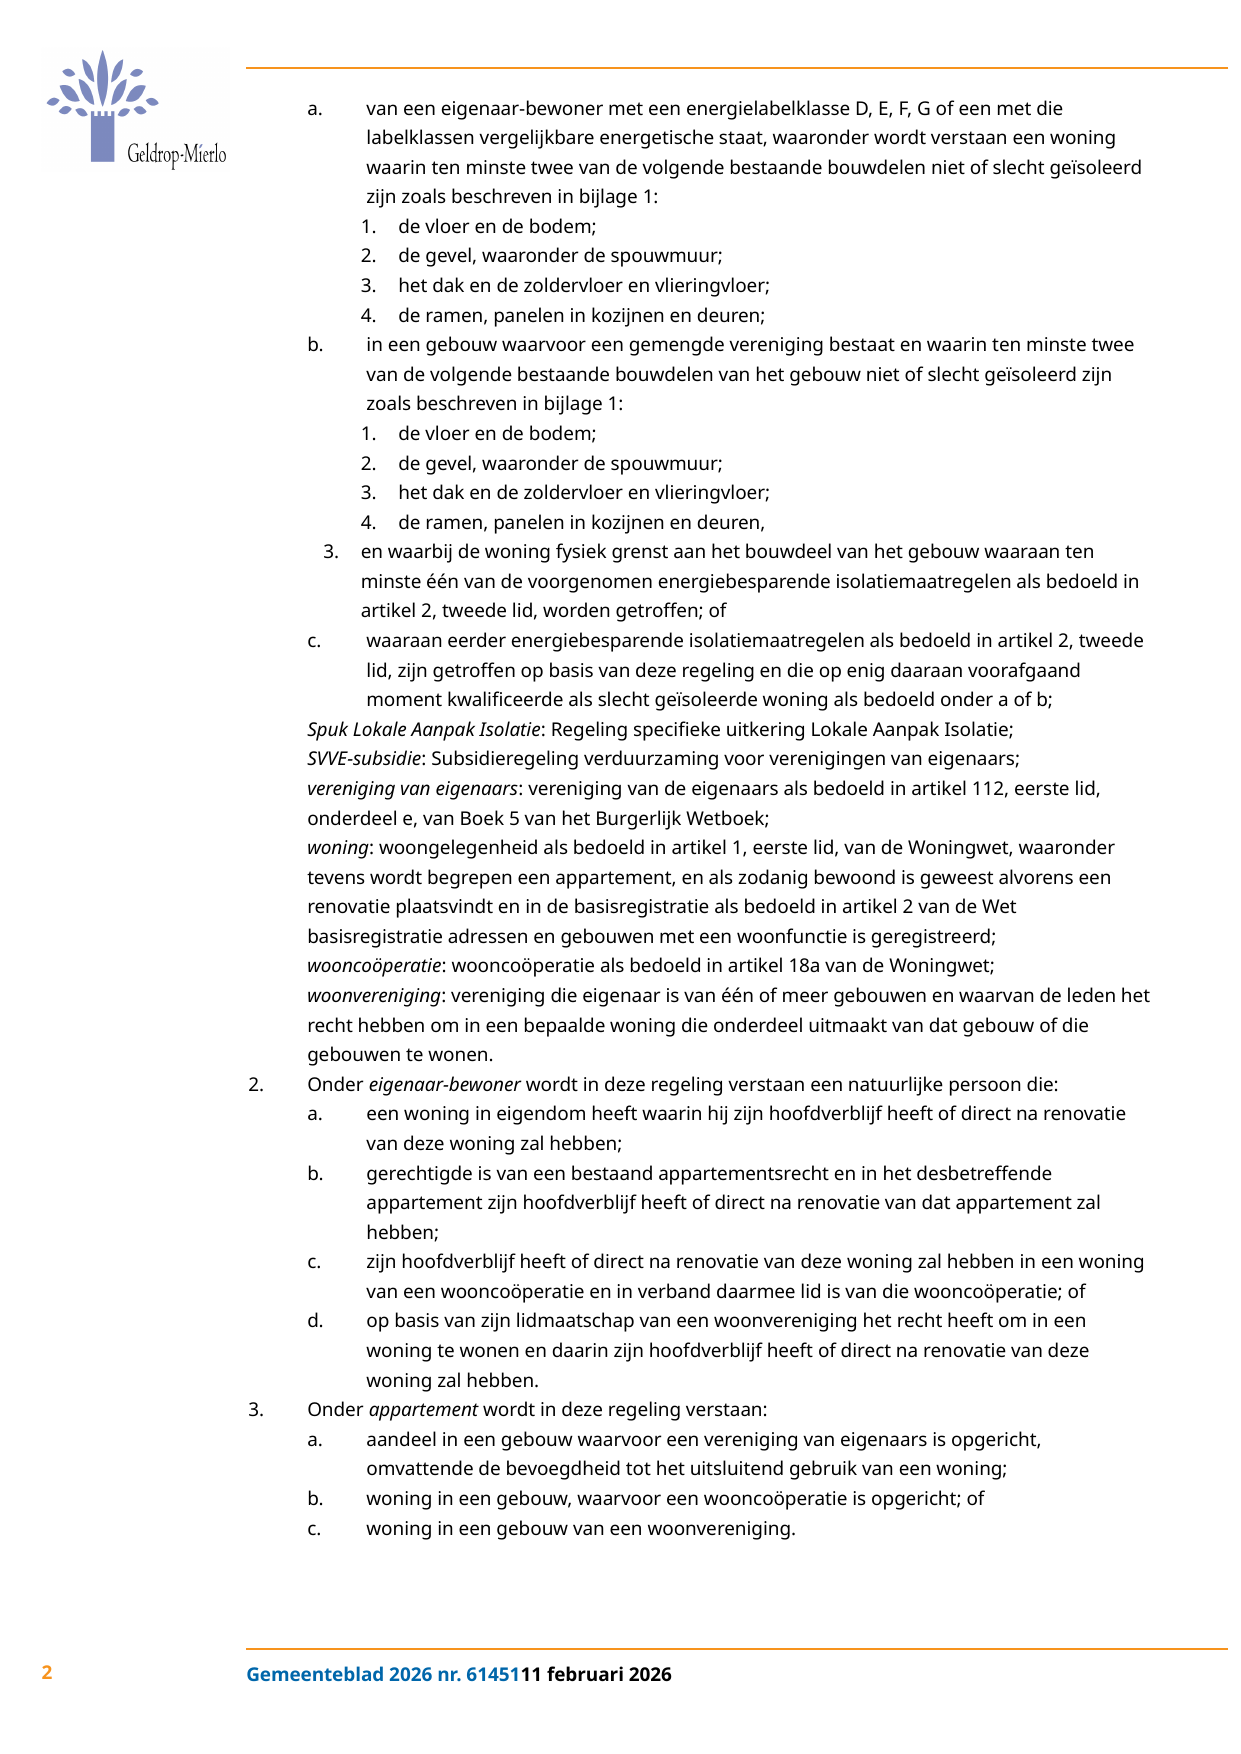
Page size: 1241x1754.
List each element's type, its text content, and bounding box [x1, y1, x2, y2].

list zijn hoofdverblijf heeft of direct na renovatie van deze woning zal hebben in een woning van een wooncoöperatie en in verband daarmee lid is van die wooncoöperatie; of [307, 1248, 1152, 1304]
list de gevel, waaronder de spouwmuur; [361, 243, 1152, 268]
list de ramen, panelen in kozijnen en deuren, [361, 509, 1152, 535]
list de vloer en de bodem; [361, 420, 1152, 446]
list waaraan eerder energiebesparende isolatiemaatregelen als bedoeld in artikel 2, tweede lid, zijn getroffen op basis van deze regeling en die op enig daaraan voorafgaand moment kwalificeerde als slecht geïsoleerde woning als bedoeld onder a of b; [307, 627, 1152, 712]
list woning: woongelegenheid als bedoeld in artikel 1, eerste lid, van de Woningwet, waaronder tevens wordt begrepen een appartement, en als zodanig bewoond is geweest alvorens een renovatie plaatsvindt en in de basisregistratie als bedoeld in artikel 2 van de Wet basisregistratie adressen en gebouwen met een woonfunctie is geregistreerd; [248, 834, 1152, 949]
list in een gebouw waarvoor een gemengde vereniging bestaat en waarin ten minste twee van de volgende bestaande bouwdelen van het gebouw niet of slecht geïsoleerd zijn zoals beschreven in bijlage 1: [307, 331, 1152, 416]
list een woning in eigendom heeft waarin hij zijn hoofdverblijf heeft of direct na renovatie van deze woning zal hebben; [307, 1101, 1152, 1156]
list SVVE-subsidie: Subsidieregeling verduurzaming voor verenigingen van eigenaars; [248, 746, 1152, 771]
list woning in een gebouw van een woonvereniging. [307, 1515, 1152, 1541]
list en waarbij de woning fysiek grenst aan het bouwdeel van het gebouw waaraan ten minste één van de voorgenomen energiebesparende isolatiemaatregelen als bedoeld in artikel 2, tweede lid, worden getroffen; of [323, 538, 1152, 623]
picture [41, 47, 231, 172]
list de ramen, panelen in kozijnen en deuren; [361, 302, 1152, 328]
list wooncoöperatie: wooncoöperatie als bedoeld in artikel 18a van de Woningwet; [248, 953, 1152, 978]
list van een eigenaar-bewoner met een energielabelklasse D, E, F, G of een met die labelklassen vergelijkbare energetische staat, waaronder wordt verstaan een woning waarin ten minste twee van de volgende bestaande bouwdelen niet of slecht geïsoleerd zijn zoals beschreven in bijlage 1: [307, 95, 1152, 209]
list Onder eigenaar-bewoner wordt in deze regeling verstaan een natuurlijke persoon die: [248, 1071, 1152, 1097]
list op basis van zijn lidmaatschap van een woonvereniging het recht heeft om in een woning te wonen en daarin zijn hoofdverblijf heeft of direct na renovatie van deze woning zal hebben. [307, 1308, 1152, 1393]
list de gevel, waaronder de spouwmuur; [361, 450, 1152, 476]
list vereniging van eigenaars: vereniging van de eigenaars als bedoeld in artikel 112, eerste lid, onderdeel e, van Boek 5 van het Burgerlijk Wetboek; [248, 775, 1152, 831]
list de vloer en de bodem; [361, 213, 1152, 239]
list gerechtigde is van een bestaand appartementsrecht en in het desbetreffende appartement zijn hoofdverblijf heeft of direct na renovatie van dat appartement zal hebben; [307, 1160, 1152, 1245]
list het dak en de zoldervloer en vlieringvloer; [361, 272, 1152, 298]
list aandeel in een gebouw waarvoor een vereniging van eigenaars is opgericht, omvattende de bevoegdheid tot het uitsluitend gebruik van een woning; [307, 1426, 1152, 1481]
list Onder appartement wordt in deze regeling verstaan: [248, 1396, 1152, 1422]
list woonvereniging: vereniging die eigenaar is van één of meer gebouwen en waarvan de leden het recht hebben om in een bepaalde woning die onderdeel uitmaakt van dat gebouw of die gebouwen te wonen. [248, 982, 1152, 1067]
list Spuk Lokale Aanpak Isolatie: Regeling specifieke uitkering Lokale Aanpak Isolatie; [248, 716, 1152, 742]
list het dak en de zoldervloer en vlieringvloer; [361, 479, 1152, 505]
list woning in een gebouw, waarvoor een wooncoöperatie is opgericht; of [307, 1485, 1152, 1511]
